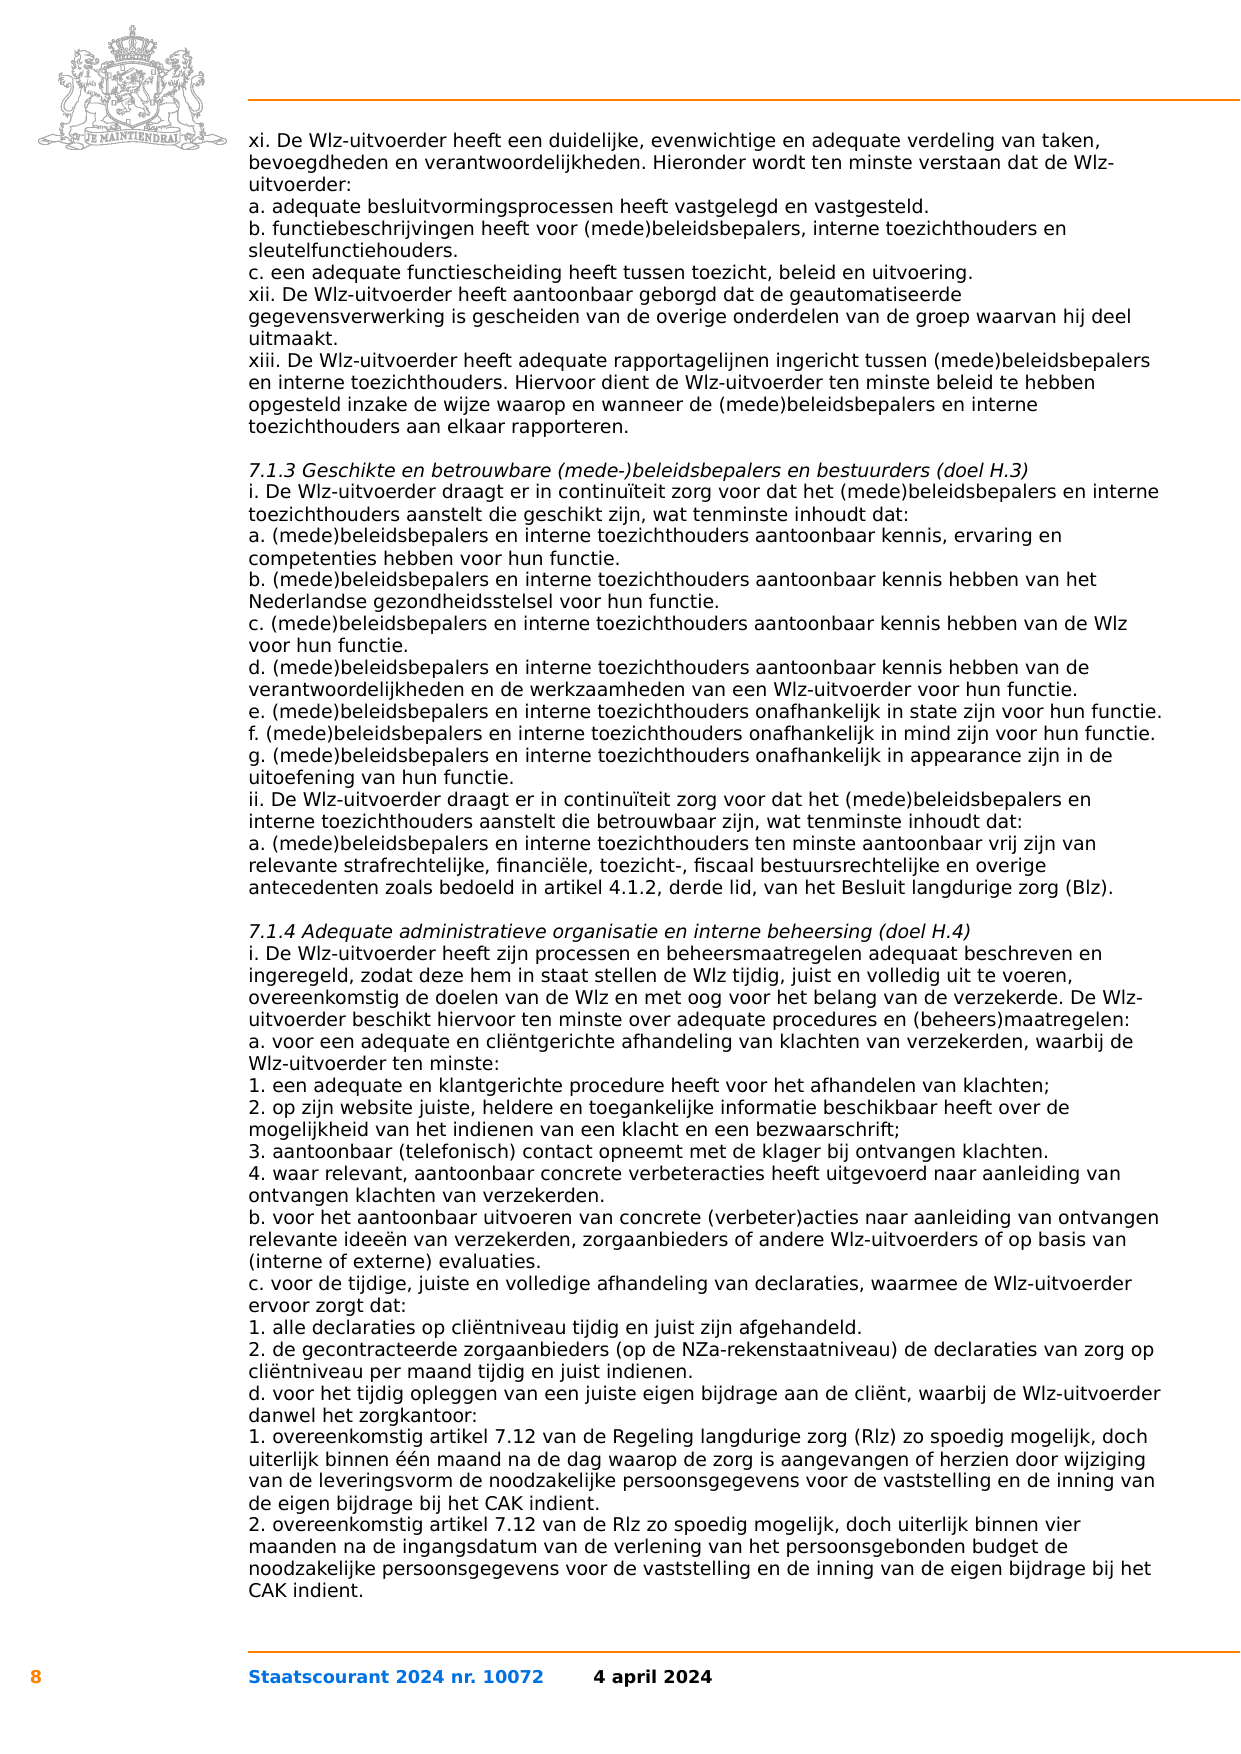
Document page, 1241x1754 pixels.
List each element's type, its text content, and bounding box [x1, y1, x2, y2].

text i. De Wlz-uitvoerder draagt er in continuïteit zorg voor dat het (mede)beleidsbepalers en interne toezichthouders aanstelt die geschikt zijn, wat tenminste inhoudt dat: [248, 481, 1163, 525]
text 2. op zijn website juiste, heldere en toegankelijke informatie beschikbaar heeft over de mogelijkheid van het indienen van een klacht en een bezwaarschrift; [248, 1097, 1163, 1141]
text a. voor een adequate en cliëntgerichte afhandeling van klachten van verzekerden, waarbij de Wlz-uitvoerder ten minste: [248, 1031, 1163, 1075]
text 3. aantoonbaar (telefonisch) contact opneemt met de klager bij ontvangen klachten. [248, 1141, 1163, 1163]
text g. (mede)beleidsbepalers en interne toezichthouders onafhankelijk in appearance zijn in de uitoefening van hun functie. [248, 745, 1163, 789]
text xi. De Wlz-uitvoerder heeft een duidelijke, evenwichtige en adequate verdeling van taken, bevoegdheden en verantwoordelijkheden. Hieronder wordt ten minste verstaan dat de Wlz-uitvoerder: [248, 130, 1163, 196]
text xiii. De Wlz-uitvoerder heeft adequate rapportagelijnen ingericht tussen (mede)beleidsbepalers en interne toezichthouders. Hiervoor dient de Wlz-uitvoerder ten minste beleid te hebben opgesteld inzake de wijze waarop en wanneer de (mede)beleidsbepalers en interne toezichthouders aan elkaar rapporteren. [248, 350, 1163, 438]
text 2. overeenkomstig artikel 7.12 van de Rlz zo spoedig mogelijk, doch uiterlijk binnen vier maanden na de ingangsdatum van de verlening van het persoonsgebonden budget de noodzakelijke persoonsgegevens voor de vaststelling en de inning van de eigen bijdrage bij het CAK indient. [248, 1514, 1163, 1602]
text d. (mede)beleidsbepalers en interne toezichthouders aantoonbaar kennis hebben van de verantwoordelijkheden en de werkzaamheden van een Wlz-uitvoerder voor hun functie. [248, 657, 1163, 701]
text xii. De Wlz-uitvoerder heeft aantoonbaar geborgd dat de geautomatiseerde gegevensverwerking is gescheiden van de overige onderdelen van de groep waarvan hij deel uitmaakt. [248, 284, 1163, 350]
text 1. overeenkomstig artikel 7.12 van de Regeling langdurige zorg (Rlz) zo spoedig mogelijk, doch uiterlijk binnen één maand na de dag waarop de zorg is aangevangen of herzien door wijziging van de leveringsvorm de noodzakelijke persoonsgegevens voor de vaststelling en de inning van de eigen bijdrage bij het CAK indient. [248, 1426, 1163, 1514]
text ii. De Wlz-uitvoerder draagt er in continuïteit zorg voor dat het (mede)beleidsbepalers en interne toezichthouders aanstelt die betrouwbaar zijn, wat tenminste inhoudt dat: [248, 789, 1163, 833]
text b. voor het aantoonbaar uitvoeren van concrete (verbeter)acties naar aanleiding van ontvangen relevante ideeën van verzekerden, zorgaanbieders of andere Wlz-uitvoerders of op basis van (interne of externe) evaluaties. [248, 1207, 1163, 1273]
text a. adequate besluitvormingsprocessen heeft vastgelegd en vastgesteld. [248, 196, 1163, 218]
text f. (mede)beleidsbepalers en interne toezichthouders onafhankelijk in mind zijn voor hun functie. [248, 723, 1163, 745]
text 4. waar relevant, aantoonbaar concrete verbeteracties heeft uitgevoerd naar aanleiding van ontvangen klachten van verzekerden. [248, 1163, 1163, 1207]
text 2. de gecontracteerde zorgaanbieders (op de NZa-rekenstaatniveau) de declaraties van zorg op cliëntniveau per maand tijdig en juist indienen. [248, 1338, 1163, 1382]
text c. voor de tijdige, juiste en volledige afhandeling van declaraties, waarmee de Wlz-uitvoerder ervoor zorgt dat: [248, 1273, 1163, 1317]
text i. De Wlz-uitvoerder heeft zijn processen en beheersmaatregelen adequaat beschreven en ingeregeld, zodat deze hem in staat stellen de Wlz tijdig, juist en volledig uit te voeren, overeenkomstig de doelen van de Wlz en met oog voor het belang van de verzekerde. De Wlz-uitvoerder beschikt hiervoor ten minste over adequate procedures en (beheers)maatregelen: [248, 943, 1163, 1031]
text e. (mede)beleidsbepalers en interne toezichthouders onafhankelijk in state zijn voor hun functie. [248, 701, 1163, 723]
text c. (mede)beleidsbepalers en interne toezichthouders aantoonbaar kennis hebben van de Wlz voor hun functie. [248, 613, 1163, 657]
text d. voor het tijdig opleggen van een juiste eigen bijdrage aan de cliënt, waarbij de Wlz-uitvoerder danwel het zorgkantoor: [248, 1382, 1163, 1426]
text b. (mede)beleidsbepalers en interne toezichthouders aantoonbaar kennis hebben van het Nederlandse gezondheidsstelsel voor hun functie. [248, 569, 1163, 613]
subtitle 7.1.4 Adequate administratieve organisatie en interne beheersing (doel H.4) [248, 921, 1163, 943]
text 1. een adequate en klantgerichte procedure heeft voor het afhandelen van klachten; [248, 1075, 1163, 1097]
text b. functiebeschrijvingen heeft voor (mede)beleidsbepalers, interne toezichthouders en sleutelfunctiehouders. [248, 218, 1163, 262]
text a. (mede)beleidsbepalers en interne toezichthouders ten minste aantoonbaar vrij zijn van relevante strafrechtelijke, financiële, toezicht-, fiscaal bestuursrechtelijke en overige antecedenten zoals bedoeld in artikel 4.1.2, derde lid, van het Besluit langdurige zorg (Blz). [248, 833, 1163, 899]
text a. (mede)beleidsbepalers en interne toezichthouders aantoonbaar kennis, ervaring en competenties hebben voor hun functie. [248, 525, 1163, 569]
text c. een adequate functiescheiding heeft tussen toezicht, beleid en uitvoering. [248, 262, 1163, 284]
text 1. alle declaraties op cliëntniveau tijdig en juist zijn afgehandeld. [248, 1317, 1163, 1338]
picture [38, 25, 227, 150]
subtitle 7.1.3 Geschikte en betrouwbare (mede-)beleidsbepalers en bestuurders (doel H.3) [248, 459, 1163, 481]
